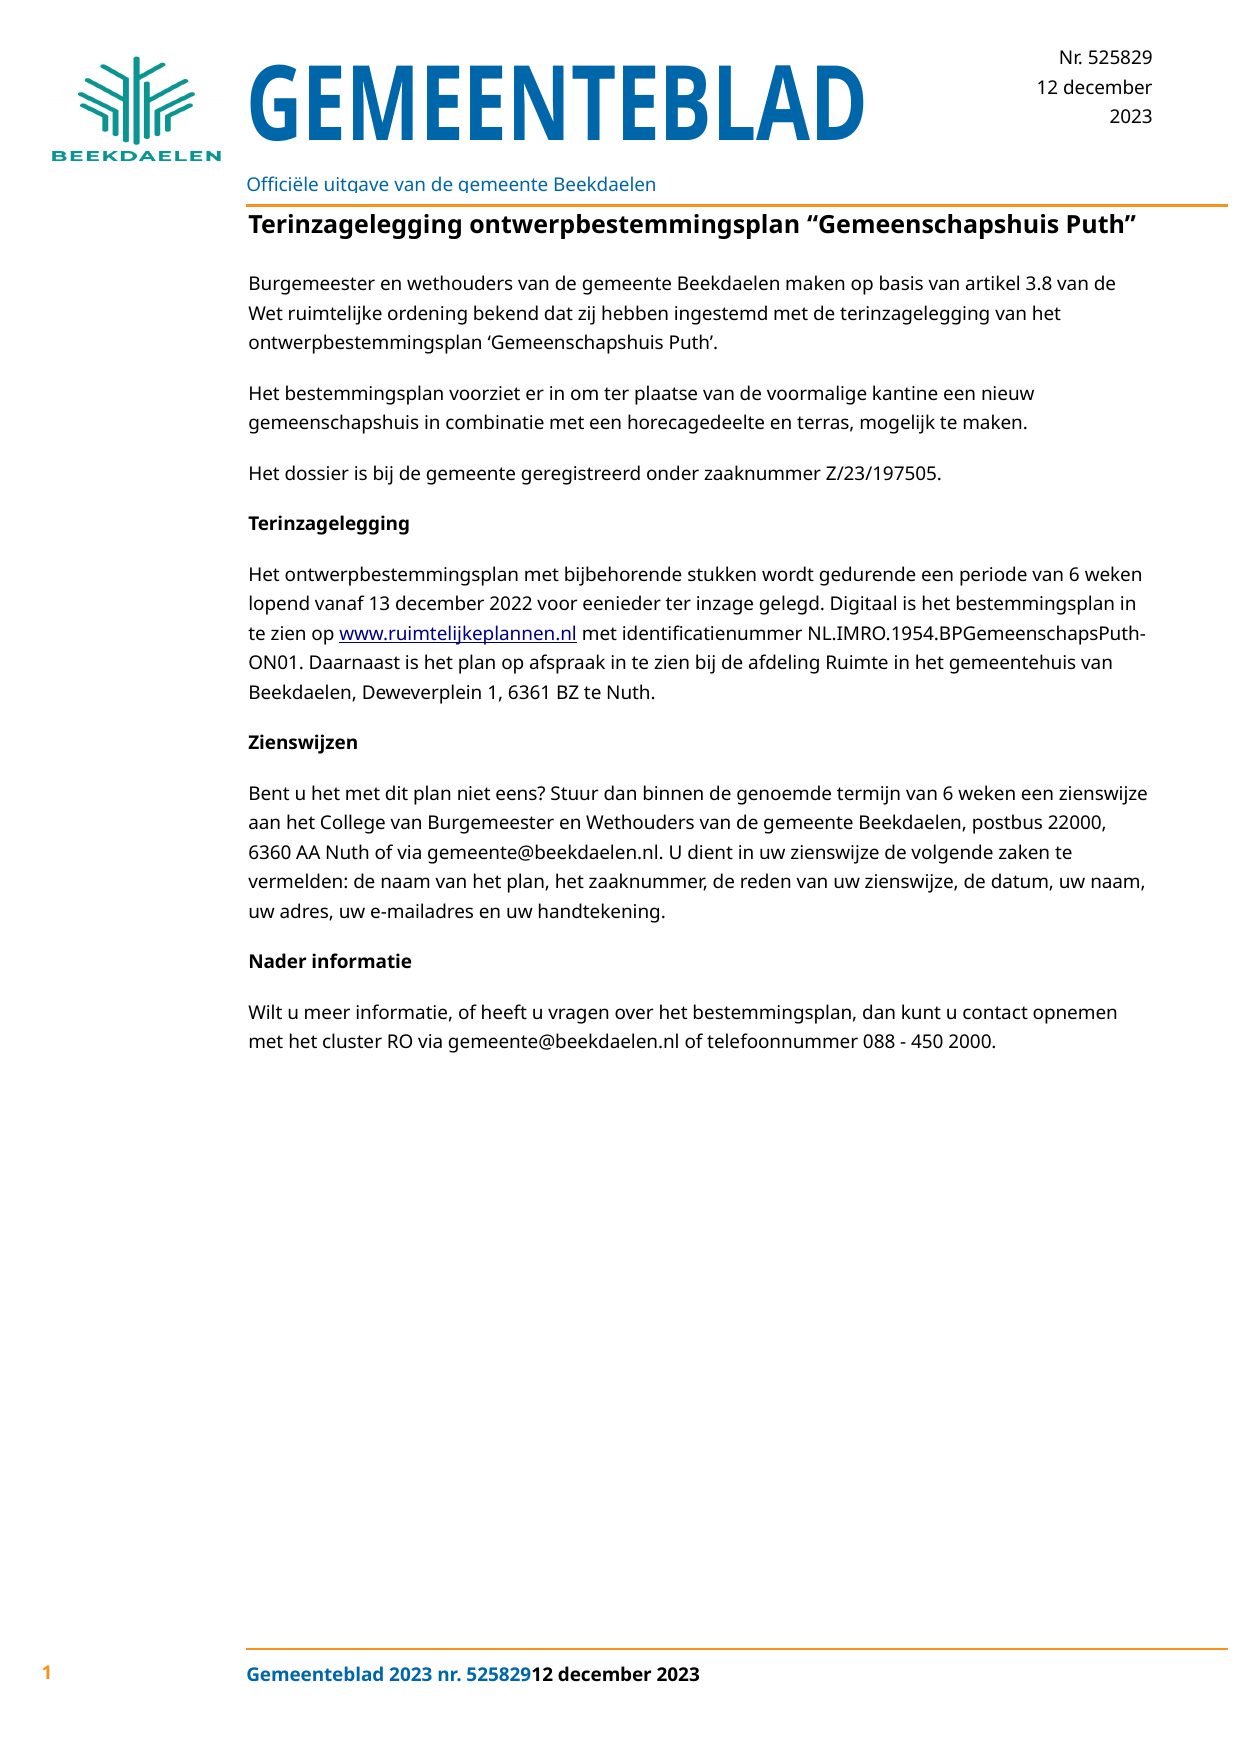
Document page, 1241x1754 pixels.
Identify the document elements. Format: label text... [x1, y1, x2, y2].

text Het dossier is bij de gemeente geregistreerd onder zaaknummer Z/23/197505. [248, 460, 1152, 486]
text Terinzagelegging ontwerpbestemmingsplan “Gemeenschapshuis Puth” [248, 207, 1152, 241]
text Burgemeester en wethouders van de gemeente Beekdaelen maken op basis van artikel 3.8 van de Wet ruimtelijke ordening bekend dat zij hebben ingestemd met de terinzagelegging van het ontwerpbestemmingsplan ‘Gemeenschapshuis Puth’. [248, 270, 1152, 355]
text Bent u het met dit plan niet eens? Stuur dan binnen de genoemde termijn van 6 weken een zienswijze aan het College van Burgemeester en Wethouders van de gemeente Beekdaelen, postbus 22000, 6360 AA Nuth of via gemeente@beekdaelen.nl. U dient in uw zienswijze de volgende zaken te vermelden: de naam van het plan, het zaaknummer, de reden van uw zienswijze, de datum, uw naam, uw adres, uw e-mailadres en uw handtekening. [248, 780, 1152, 924]
text Het bestemmingsplan voorziet er in om ter plaatse van de voormalige kantine een nieuw gemeenschapshuis in combinatie met een horecagedeelte en terras, mogelijk te maken. [248, 380, 1152, 435]
text Nader informatie [248, 949, 1152, 974]
text Terinzagelegging [248, 510, 1152, 536]
picture [41, 47, 231, 172]
text Zienswijzen [248, 729, 1152, 755]
text Wilt u meer informatie, of heeft u vragen over het bestemmingsplan, dan kunt u contact opnemen met het cluster RO via gemeente@beekdaelen.nl of telefoonnummer 088 - 450 2000. [248, 999, 1152, 1054]
text Het ontwerpbestemmingsplan met bijbehorende stukken wordt gedurende een periode van 6 weken lopend vanaf 13 december 2022 voor eenieder ter inzage gelegd. Digitaal is het bestemmingsplan in te zien op www.ruimtelijkeplannen.nl met identificatienummer NL.IMRO.1954.BPGemeenschapsPuth-ON01. Daarnaast is het plan op afspraak in te zien bij de afdeling Ruimte in het gemeentehuis van Beekdaelen, Deweverplein 1, 6361 BZ te Nuth. [248, 561, 1152, 705]
